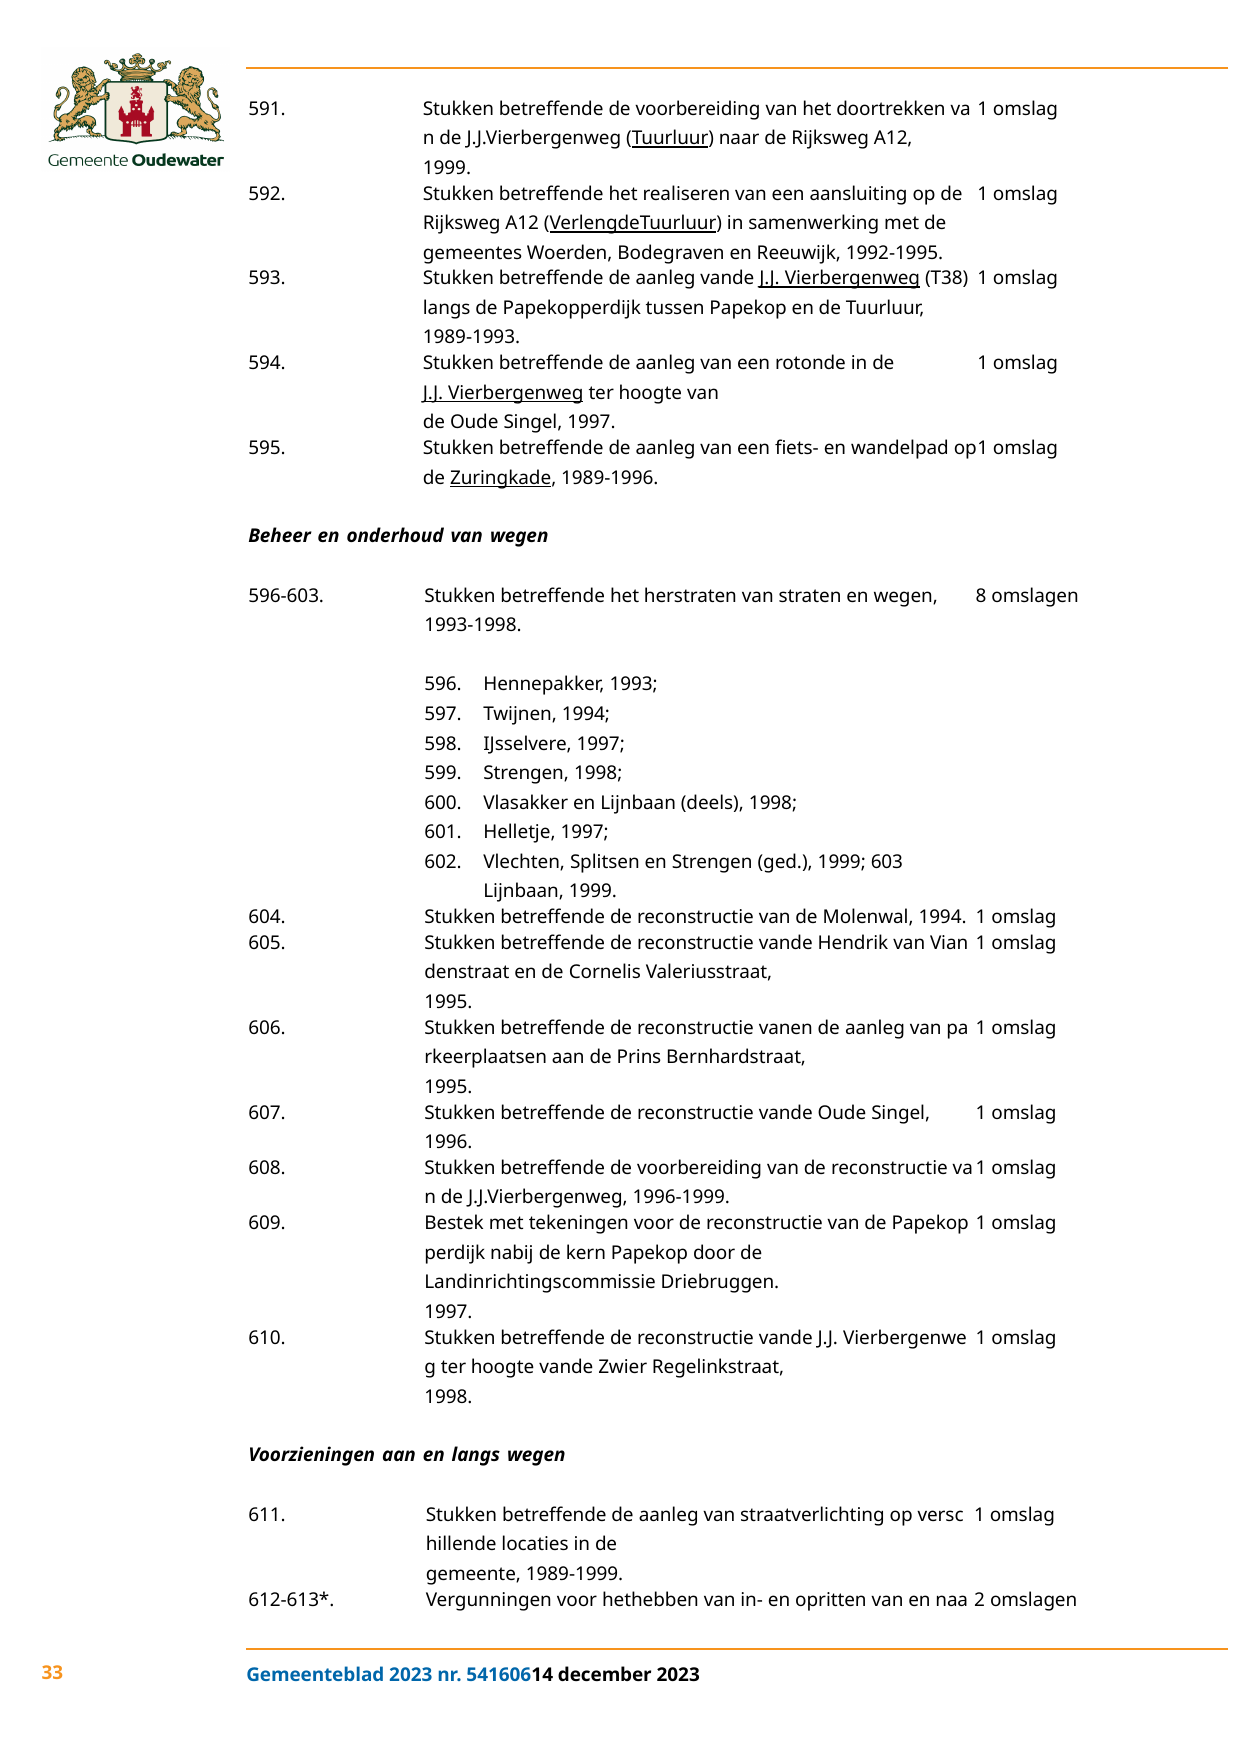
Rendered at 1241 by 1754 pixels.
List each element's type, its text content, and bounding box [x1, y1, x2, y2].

table_cell 605. [248, 929, 424, 1014]
table_cell 1 omslag [975, 1210, 1152, 1324]
table_cell 604. [248, 903, 424, 929]
table_cell 2 omslagen [974, 1586, 1152, 1612]
table_cell Stukken betreffende de reconstructie vande Hendrik van Viandenstraat en de Cornelis Valeriusstraat, 1995. [424, 929, 975, 1014]
table_header 596-603. [248, 582, 424, 903]
table_cell Stukken betreffende de reconstructie vande Oude Singel, 1996. [424, 1099, 975, 1154]
table_header Stukken betreffende het herstraten van straten en wegen, 1993-1998. Hennepakker, 1993; Twijnen, 1994; IJsselvere, 1997; Strengen, 1998; Vlasakker en Lijnbaan (deels), 1998; Helletje, 1997; Vlechten, Splitsen en Strengen (ged.), 1999; 603 Lijnbaan, 1999. [424, 582, 975, 903]
table_cell Vergunningen voor hethebben van in- en opritten van en naa [426, 1586, 974, 1612]
table_header Stukken betreffende de aanleg van straatverlichting op verschillende locaties in de gemeente, 1989-1999. [426, 1501, 974, 1586]
table_cell 591. [248, 95, 423, 180]
table_cell 606. [248, 1014, 424, 1099]
table_cell 592. [248, 180, 423, 264]
table_cell Stukken betreffende de reconstructie van de Molenwal, 1994. [424, 903, 975, 929]
table_cell Stukken betreffende de aanleg vande J.J. Vierbergenweg (T38) langs de Papekopperdijk tussen Papekop en de Tuurluur, 1989-1993. [423, 265, 977, 349]
table_cell 607. [248, 1099, 424, 1154]
table_cell 609. [248, 1210, 424, 1324]
table_cell 612-613*. [248, 1586, 426, 1612]
text Voorzieningen aan en langs wegen [248, 1442, 1152, 1467]
table_cell 608. [248, 1154, 424, 1209]
table_cell 1 omslag [977, 265, 1152, 349]
table_cell 594. [248, 350, 423, 434]
table_cell Stukken betreffende de aanleg van een fiets- en wandelpad op de Zuringkade, 1989-1996. [423, 434, 977, 490]
table_cell Stukken betreffende de voorbereiding van het doortrekken van de J.J.Vierbergenweg (Tuurluur) naar de Rijksweg A12, 1999. [423, 95, 977, 180]
table_header 8 omslagen [975, 582, 1152, 903]
table_cell 1 omslag [975, 1014, 1152, 1099]
table_cell Stukken betreffende de voorbereiding van de reconstructie van de J.J.Vierbergenweg, 1996-1999. [424, 1154, 975, 1209]
text Beheer en onderhoud van wegen [248, 522, 1152, 548]
table_cell 1 omslag [977, 350, 1152, 434]
table_cell 593. [248, 265, 423, 349]
table_cell Stukken betreffende de aanleg van een rotonde in de J.J. Vierbergenweg ter hoogte van de Oude Singel, 1997. [423, 350, 977, 434]
table_header 611. [248, 1501, 426, 1586]
table_cell 1 omslag [977, 95, 1152, 180]
table_cell 610. [248, 1324, 424, 1409]
table_cell 595. [248, 434, 423, 490]
table_cell 1 omslag [975, 1324, 1152, 1409]
table_cell Bestek met tekeningen voor de reconstructie van de Papekopperdijk nabij de kern Papekop door de Landinrichtingscommissie Driebruggen. 1997. [424, 1210, 975, 1324]
table_header 1 omslag [974, 1501, 1152, 1586]
table_cell 1 omslag [977, 434, 1152, 490]
picture [41, 47, 231, 172]
table_cell 1 omslag [975, 1154, 1152, 1209]
table_cell 1 omslag [975, 929, 1152, 1014]
table_cell Stukken betreffende de reconstructie vanen de aanleg van parkeerplaatsen aan de Prins Bernhardstraat, 1995. [424, 1014, 975, 1099]
table_cell 1 omslag [975, 903, 1152, 929]
table_cell Stukken betreffende de reconstructie vande J.J. Vierbergenweg ter hoogte vande Zwier Regelinkstraat, 1998. [424, 1324, 975, 1409]
table_cell Stukken betreffende het realiseren van een aansluiting op de Rijksweg A12 (VerlengdeTuurluur) in samenwerking met de gemeentes Woerden, Bodegraven en Reeuwijk, 1992-1995. [423, 180, 977, 264]
table_cell 1 omslag [975, 1099, 1152, 1154]
table_cell 1 omslag [977, 180, 1152, 264]
